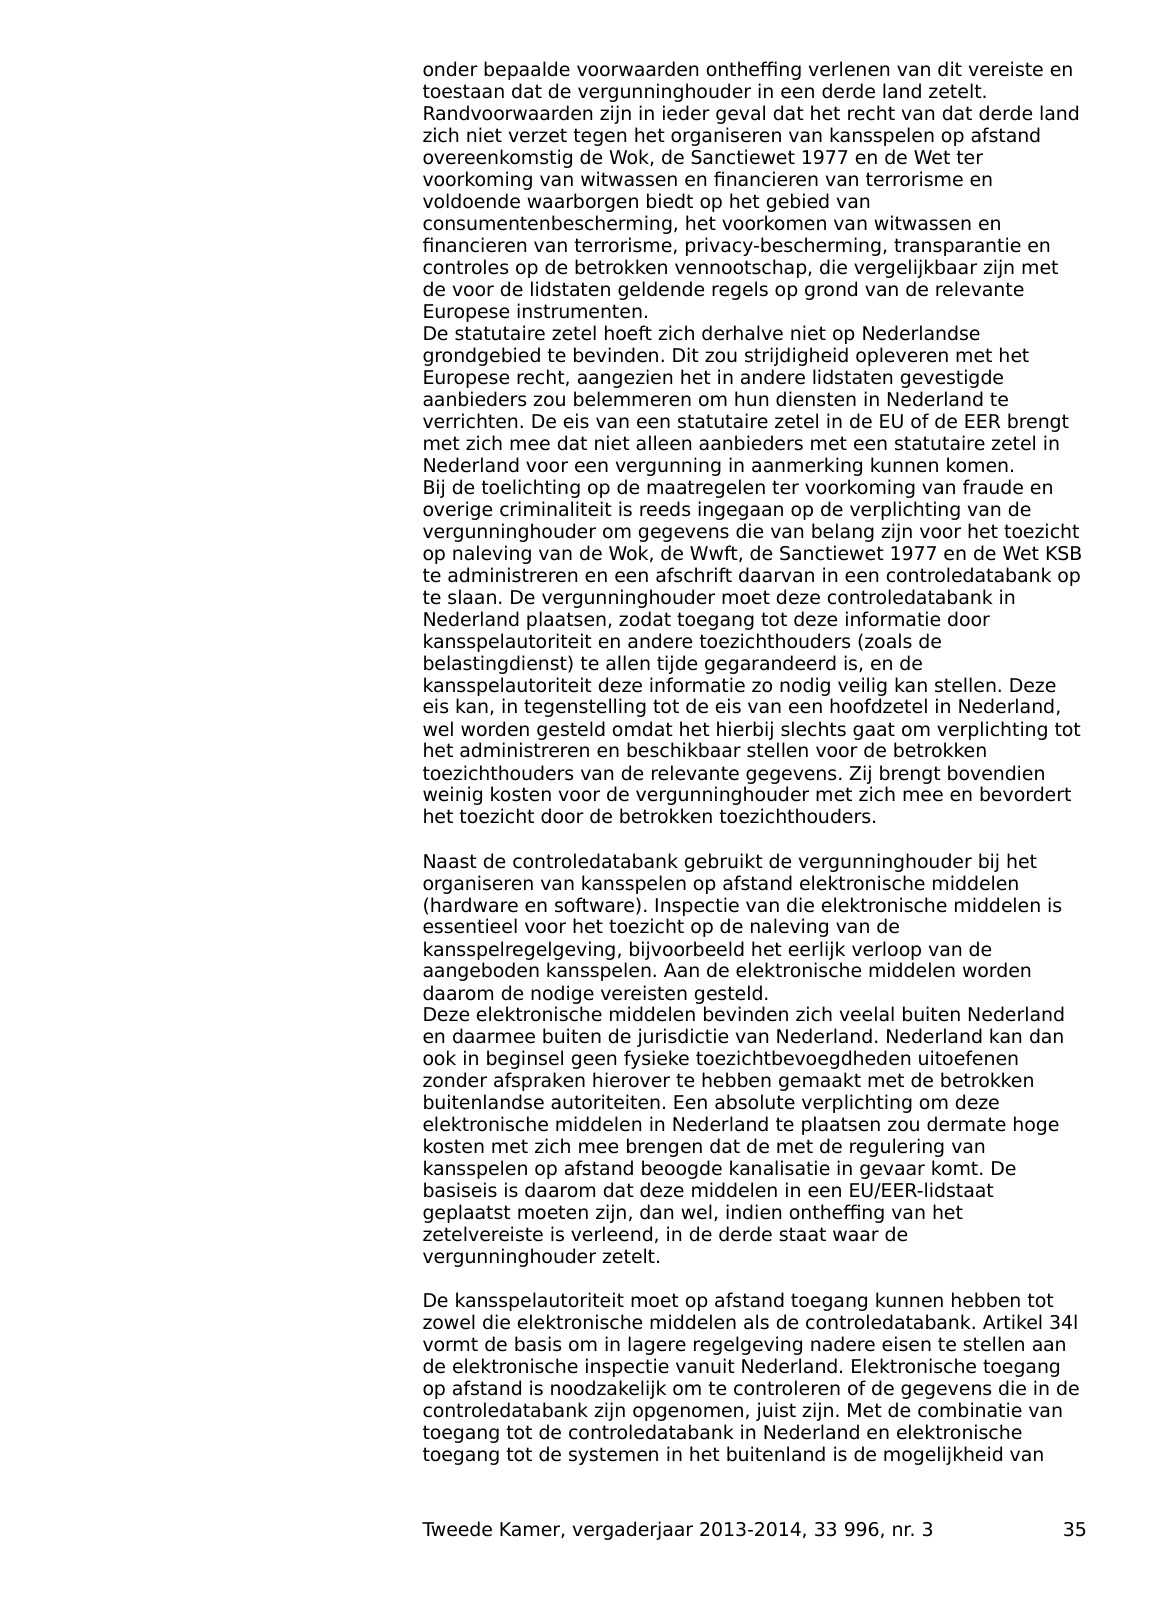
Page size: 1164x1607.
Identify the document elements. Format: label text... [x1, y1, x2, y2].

text Naast de controledatabank gebruikt de vergunninghouder bij het organiseren van kansspelen op afstand elektronische middelen (hardware en software). Inspectie van die elektronische middelen is essentieel voor het toezicht op de naleving van de kansspelregelgeving, bijvoorbeeld het eerlijk verloop van de aangeboden kansspelen. Aan de elektronische middelen worden daarom de nodige vereisten gesteld. [422, 851, 1087, 1004]
text De kansspelautoriteit moet op afstand toegang kunnen hebben tot zowel die elektronische middelen als de controledatabank. Artikel 34l vormt de basis om in lagere regelgeving nadere eisen te stellen aan de elektronische inspectie vanuit Nederland. Elektronische toegang op afstand is noodzakelijk om te controleren of de gegevens die in de controledatabank zijn opgenomen, juist zijn. Met de combinatie van toegang tot de controledatabank in Nederland en elektronische toegang tot de systemen in het buitenland is de mogelijkheid van [422, 1290, 1087, 1466]
text De statutaire zetel hoeft zich derhalve niet op Nederlandse grondgebied te bevinden. Dit zou strijdigheid opleveren met het Europese recht, aangezien het in andere lidstaten gevestigde aanbieders zou belemmeren om hun diensten in Nederland te verrichten. De eis van een statutaire zetel in de EU of de EER brengt met zich mee dat niet alleen aanbieders met een statutaire zetel in Nederland voor een vergunning in aanmerking kunnen komen. [422, 323, 1087, 477]
text onder bepaalde voorwaarden ontheffing verlenen van dit vereiste en toestaan dat de vergunninghouder in een derde land zetelt. Randvoorwaarden zijn in ieder geval dat het recht van dat derde land zich niet verzet tegen het organiseren van kansspelen op afstand overeenkomstig de Wok, de Sanctiewet 1977 en de Wet ter voorkoming van witwassen en financieren van terrorisme en voldoende waarborgen biedt op het gebied van consumentenbescherming, het voorkomen van witwassen en financieren van terrorisme, privacy-bescherming, transparantie en controles op de betrokken vennootschap, die vergelijkbaar zijn met de voor de lidstaten geldende regels op grond van de relevante Europese instrumenten. [422, 59, 1087, 323]
text Bij de toelichting op de maatregelen ter voorkoming van fraude en overige criminaliteit is reeds ingegaan op de verplichting van de vergunninghouder om gegevens die van belang zijn voor het toezicht op naleving van de Wok, de Wwft, de Sanctiewet 1977 en de Wet KSB te administreren en een afschrift daarvan in een controledatabank op te slaan. De vergunninghouder moet deze controledatabank in Nederland plaatsen, zodat toegang tot deze informatie door kansspelautoriteit en andere toezichthouders (zoals de belastingdienst) te allen tijde gegarandeerd is, en de kansspelautoriteit deze informatie zo nodig veilig kan stellen. Deze eis kan, in tegenstelling tot de eis van een hoofdzetel in Nederland, wel worden gesteld omdat het hierbij slechts gaat om verplichting tot het administreren en beschikbaar stellen voor de betrokken toezichthouders van de relevante gegevens. Zij brengt bovendien weinig kosten voor de vergunninghouder met zich mee en bevordert het toezicht door de betrokken toezichthouders. [422, 477, 1087, 828]
text Deze elektronische middelen bevinden zich veelal buiten Nederland en daarmee buiten de jurisdictie van Nederland. Nederland kan dan ook in beginsel geen fysieke toezichtbevoegdheden uitoefenen zonder afspraken hierover te hebben gemaakt met de betrokken buitenlandse autoriteiten. Een absolute verplichting om deze elektronische middelen in Nederland te plaatsen zou dermate hoge kosten met zich mee brengen dat de met de regulering van kansspelen op afstand beoogde kanalisatie in gevaar komt. De basiseis is daarom dat deze middelen in een EU/EER-lidstaat geplaatst moeten zijn, dan wel, indien ontheffing van het zetelvereiste is verleend, in de derde staat waar de vergunninghouder zetelt. [422, 1004, 1087, 1268]
